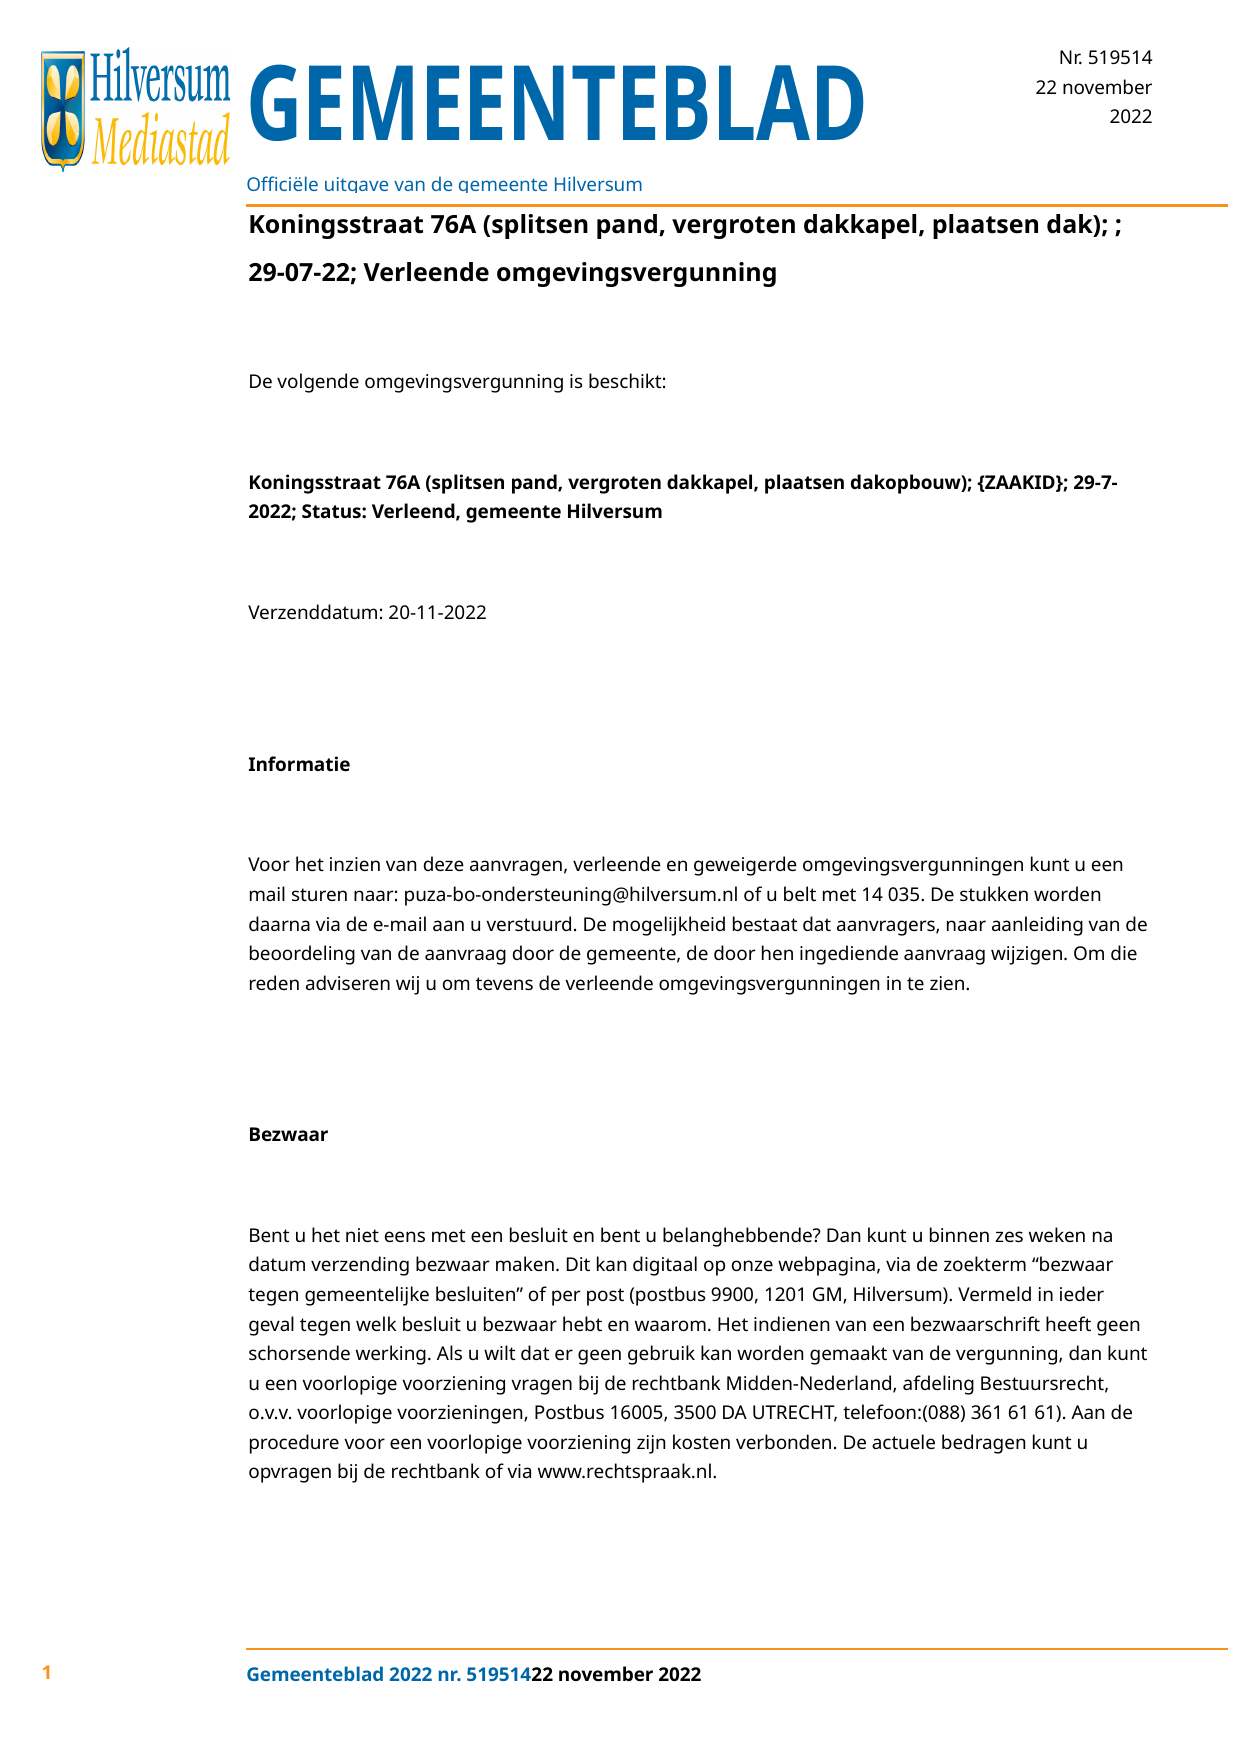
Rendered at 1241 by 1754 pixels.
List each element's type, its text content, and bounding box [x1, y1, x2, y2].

text Koningsstraat 76A (splitsen pand, vergroten dakkapel, plaatsen dak); ; 29-07-22; Verleende omgevingsvergunning [248, 207, 1152, 288]
text Bezwaar [248, 1121, 1152, 1147]
text De volgende omgevingsvergunning is beschikt: [248, 368, 1152, 394]
text Koningsstraat 76A (splitsen pand, vergroten dakkapel, plaatsen dakopbouw); {ZAAKID}; 29-7-2022; Status: Verleend, gemeente Hilversum [248, 469, 1152, 524]
text Bent u het niet eens met een besluit en bent u belanghebbende? Dan kunt u binnen zes weken na datum verzending bezwaar maken. Dit kan digitaal op onze webpagina, via de zoekterm “bezwaar tegen gemeentelijke besluiten” of per post (postbus 9900, 1201 GM, Hilversum). Vermeld in ieder geval tegen welk besluit u bezwaar hebt en waarom. Het indienen van een bezwaarschrift heeft geen schorsende werking. Als u wilt dat er geen gebruik kan worden gemaakt van de vergunning, dan kunt u een voorlopige voorziening vragen bij de rechtbank Midden-Nederland, afdeling Bestuursrecht, o.v.v. voorlopige voorzieningen, Postbus 16005, 3500 DA UTRECHT, telefoon:(088) 361 61 61). Aan de procedure voor een voorlopige voorziening zijn kosten verbonden. De actuele bedragen kunt u opvragen bij de rechtbank of via www.rechtspraak.nl. [248, 1222, 1152, 1484]
text Verzenddatum: 20-11-2022 [248, 599, 1152, 625]
picture [41, 47, 231, 172]
text Voor het inzien van deze aanvragen, verleende en geweigerde omgevingsvergunningen kunt u een mail sturen naar: puza-bo-ondersteuning@hilversum.nl of u belt met 14 035. De stukken worden daarna via de e-mail aan u verstuurd. De mogelijkheid bestaat dat aanvragers, naar aanleiding van de beoordeling van de aanvraag door de gemeente, de door hen ingediende aanvraag wijzigen. Om die reden adviseren wij u om tevens de verleende omgevingsvergunningen in te zien. [248, 852, 1152, 996]
text Informatie [248, 751, 1152, 777]
